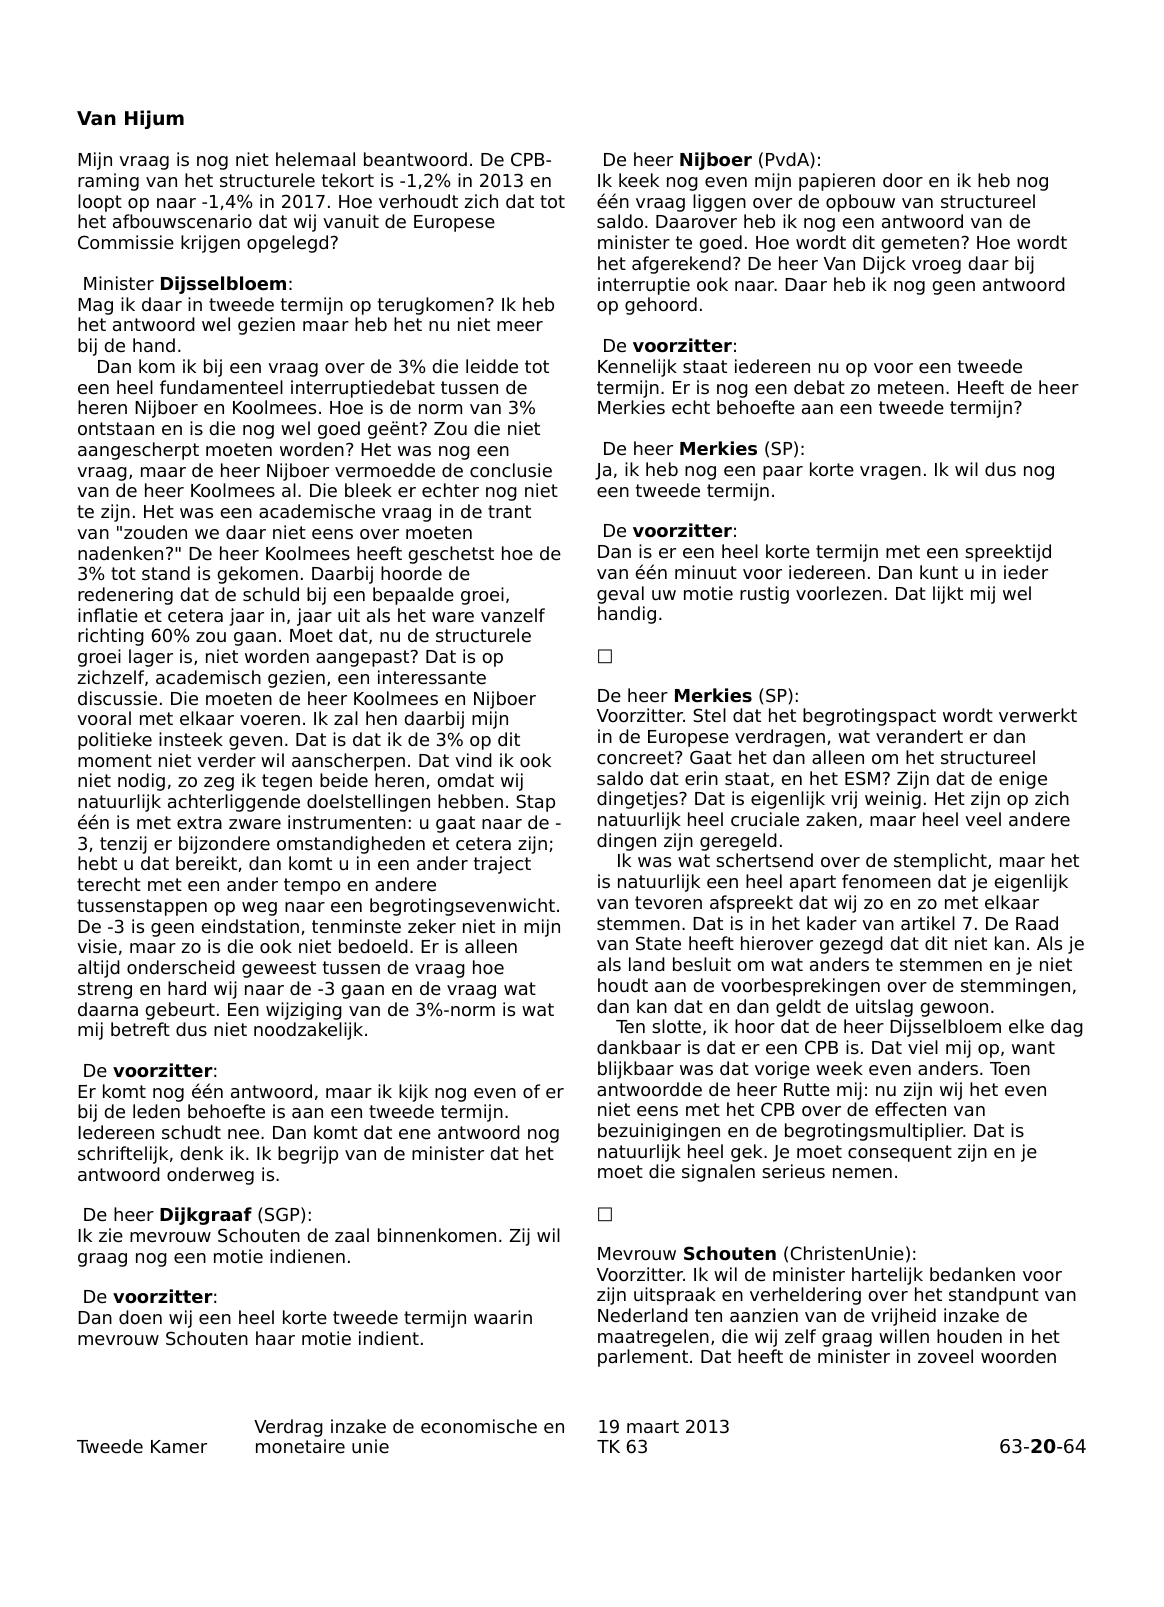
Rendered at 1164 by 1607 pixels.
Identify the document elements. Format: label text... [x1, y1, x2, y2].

text Dan is er een heel korte termijn met een spreektijd van één minuut voor iedereen. Dan kunt u in ieder geval uw motie rustig voorlezen. Dat lijkt mij wel handig. [596, 542, 1087, 625]
text Voorzitter. Stel dat het begrotingspact wordt verwerkt in de Europese verdragen, wat verandert er dan concreet? Gaat het dan alleen om het structureel saldo dat erin staat, en het ESM? Zijn dat de enige dingetjes? Dat is eigenlijk vrij weinig. Het zijn op zich natuurlijk heel cruciale zaken, maar heel veel andere dingen zijn geregeld. [596, 706, 1087, 851]
text Minister Dijsselbloem: [77, 274, 567, 294]
text Dan doen wij een heel korte tweede termijn waarin mevrouw Schouten haar motie indient. [77, 1308, 567, 1349]
text Kennelijk staat iedereen nu op voor een tweede termijn. Er is nog een debat zo meteen. Heeft de heer Merkies echt behoefte aan een tweede termijn? [596, 357, 1087, 419]
text De voorzitter: [596, 521, 1087, 542]
text Mevrouw Schouten (ChristenUnie): [596, 1244, 1087, 1264]
text De heer Dijkgraaf (SGP): [77, 1205, 567, 1226]
text De voorzitter: [596, 336, 1087, 357]
text De voorzitter: [77, 1061, 567, 1082]
text Ik keek nog even mijn papieren door en ik heb nog één vraag liggen over de opbouw van structureel saldo. Daarover heb ik nog een antwoord van de minister te goed. Hoe wordt dit gemeten? Hoe wordt het afgerekend? De heer Van Dijck vroeg daar bij interruptie ook naar. Daar heb ik nog geen antwoord op gehoord. [596, 171, 1087, 316]
text De heer Nijboer (PvdA): [596, 150, 1087, 171]
text Ik zie mevrouw Schouten de zaal binnenkomen. Zij wil graag nog een motie indienen. [77, 1226, 567, 1267]
text Voorzitter. Ik wil de minister hartelijk bedanken voor zijn uitspraak en verheldering over het standpunt van Nederland ten aanzien van de vrijheid inzake de maatregelen, die wij zelf graag willen houden in het parlement. Dat heeft de minister in zoveel woorden [596, 1264, 1087, 1368]
text De heer Merkies (SP): [596, 686, 1087, 706]
text Mijn vraag is nog niet helemaal beantwoord. De CPB-raming van het structurele tekort is -1,2% in 2013 en loopt op naar -1,4% in 2017. Hoe verhoudt zich dat tot het afbouwscenario dat wij vanuit de Europese Commissie krijgen opgelegd? [77, 150, 567, 254]
text □ [596, 645, 1087, 666]
text De heer Merkies (SP): [596, 439, 1087, 460]
text Ja, ik heb nog een paar korte vragen. Ik wil dus nog een tweede termijn. [596, 460, 1087, 501]
text Ik was wat schertsend over de stemplicht, maar het is natuurlijk een heel apart fenomeen dat je eigenlijk van tevoren afspreekt dat wij zo en zo met elkaar stemmen. Dat is in het kader van artikel 7. De Raad van State heeft hierover gezegd dat dit niet kan. Als je als land besluit om wat anders te stemmen en je niet houdt aan de voorbesprekingen over de stemmingen, dan kan dat en dan geldt de uitslag gewoon. [596, 851, 1087, 1017]
text Dan kom ik bij een vraag over de 3% die leidde tot een heel fundamenteel interruptiedebat tussen de heren Nijboer en Koolmees. Hoe is de norm van 3% ontstaan en is die nog wel goed geënt? Zou die niet aangescherpt moeten worden? Het was nog een vraag, maar de heer Nijboer vermoedde de conclusie van de heer Koolmees al. Die bleek er echter nog niet te zijn. Het was een academische vraag in de trant van "zouden we daar niet eens over moeten nadenken?" De heer Koolmees heeft geschetst hoe de 3% tot stand is gekomen. Daarbij hoorde de redenering dat de schuld bij een bepaalde groei, inflatie et cetera jaar in, jaar uit als het ware vanzelf richting 60% zou gaan. Moet dat, nu de structurele groei lager is, niet worden aangepast? Dat is op zichzelf, academisch gezien, een interessante discussie. Die moeten de heer Koolmees en Nijboer vooral met elkaar voeren. Ik zal hen daarbij mijn politieke insteek geven. Dat is dat ik de 3% op dit moment niet verder wil aanscherpen. Dat vind ik ook niet nodig, zo zeg ik tegen beide heren, omdat wij natuurlijk achterliggende doelstellingen hebben. Stap één is met extra zware instrumenten: u gaat naar de -3, tenzij er bijzondere omstandigheden et cetera zijn; hebt u dat bereikt, dan komt u in een ander traject terecht met een ander tempo en andere tussenstappen op weg naar een begrotingsevenwicht. De -3 is geen eindstation, tenminste zeker niet in mijn visie, maar zo is die ook niet bedoeld. Er is alleen altijd onderscheid geweest tussen de vraag hoe streng en hard wij naar de -3 gaan en de vraag wat daarna gebeurt. Een wijziging van de 3%-norm is wat mij betreft dus niet noodzakelijk. [77, 357, 567, 1041]
text Mag ik daar in tweede termijn op terugkomen? Ik heb het antwoord wel gezien maar heb het nu niet meer bij de hand. [77, 294, 567, 357]
text Er komt nog één antwoord, maar ik kijk nog even of er bij de leden behoefte is aan een tweede termijn. Iedereen schudt nee. Dan komt dat ene antwoord nog schriftelijk, denk ik. Ik begrijp van de minister dat het antwoord onderweg is. [77, 1082, 567, 1185]
text Ten slotte, ik hoor dat de heer Dijsselbloem elke dag dankbaar is dat er een CPB is. Dat viel mij op, want blijkbaar was dat vorige week even anders. Toen antwoordde de heer Rutte mij: nu zijn wij het even niet eens met het CPB over de effecten van bezuinigingen en de begrotingsmultiplier. Dat is natuurlijk heel gek. Je moet consequent zijn en je moet die signalen serieus nemen. [596, 1017, 1087, 1183]
text De voorzitter: [77, 1287, 567, 1308]
text □ [596, 1203, 1087, 1224]
